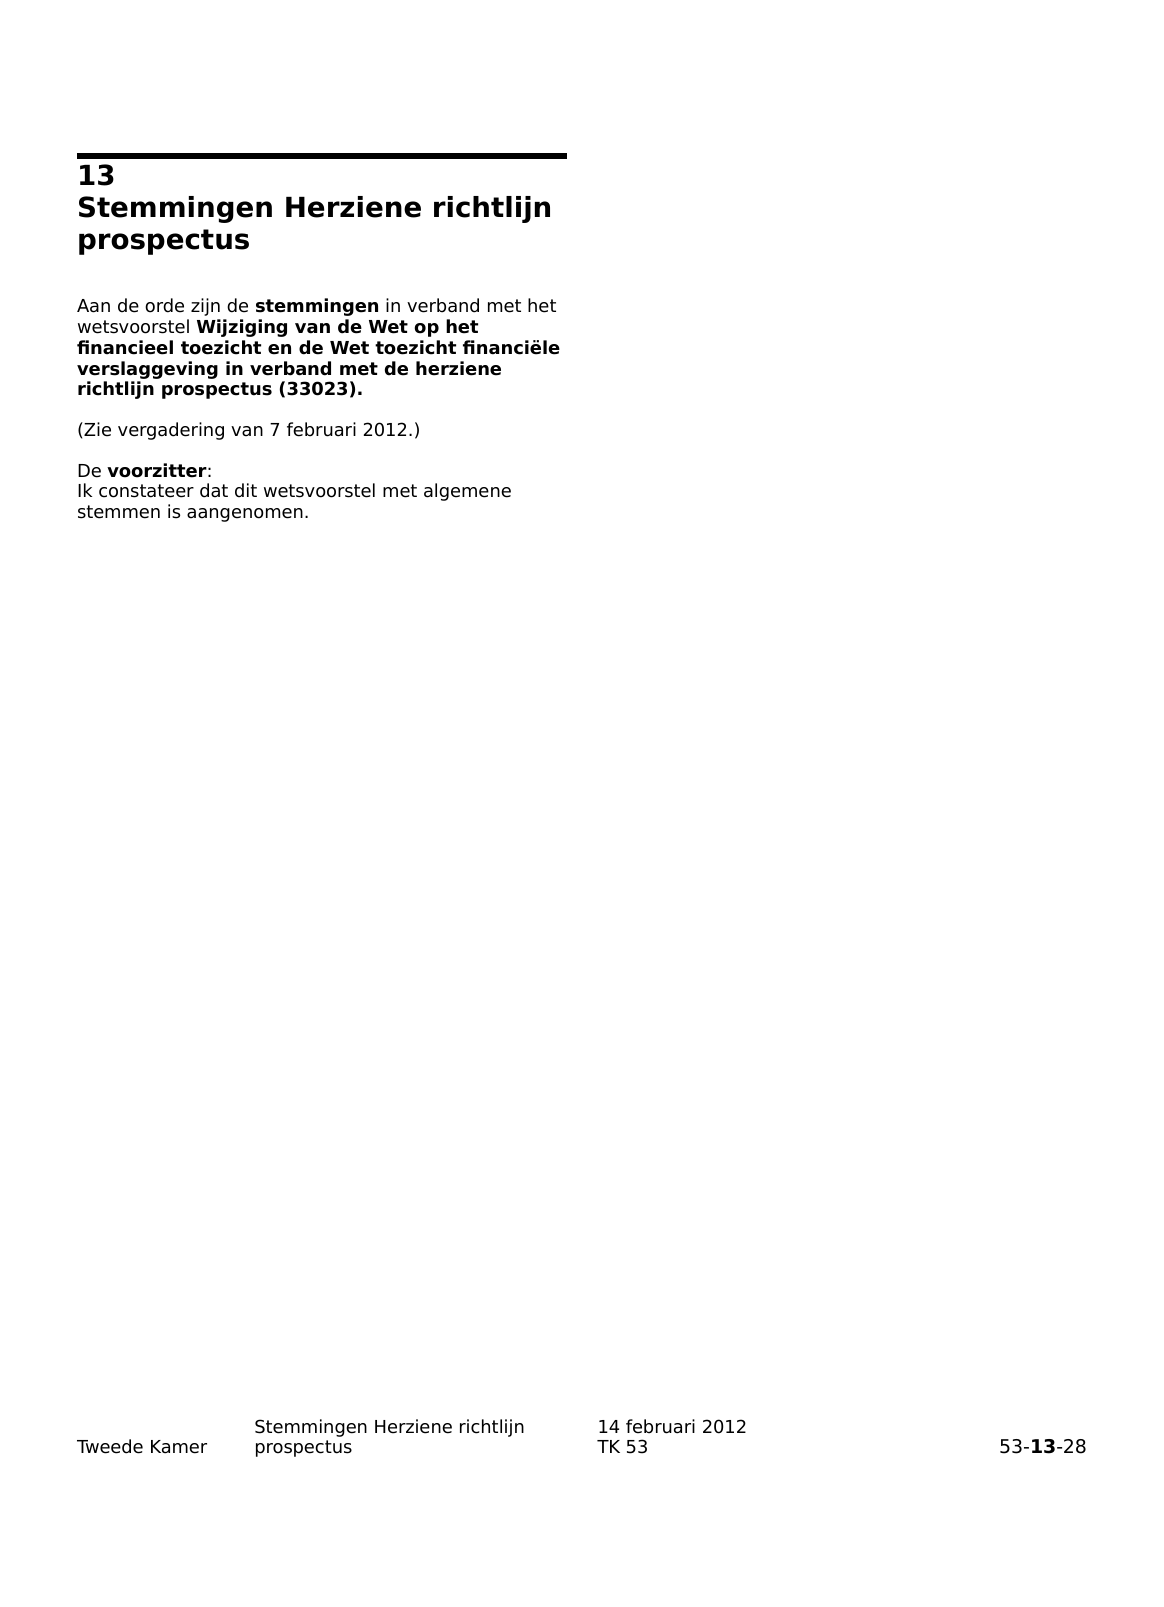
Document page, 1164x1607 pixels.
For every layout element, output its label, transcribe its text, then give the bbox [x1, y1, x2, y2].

text Ik constateer dat dit wetsvoorstel met algemene stemmen is aangenomen. [77, 481, 567, 523]
text De voorzitter: [77, 461, 567, 481]
text (Zie vergadering van 7 februari 2012.) [77, 420, 567, 441]
text Aan de orde zijn de stemmingen in verband met het wetsvoorstel Wijziging van de Wet op het financieel toezicht en de Wet toezicht financiële verslaggeving in verband met de herziene richtlijn prospectus (33023). [77, 296, 567, 400]
title 13 Stemmingen Herziene richtlijn prospectus [77, 159, 567, 256]
